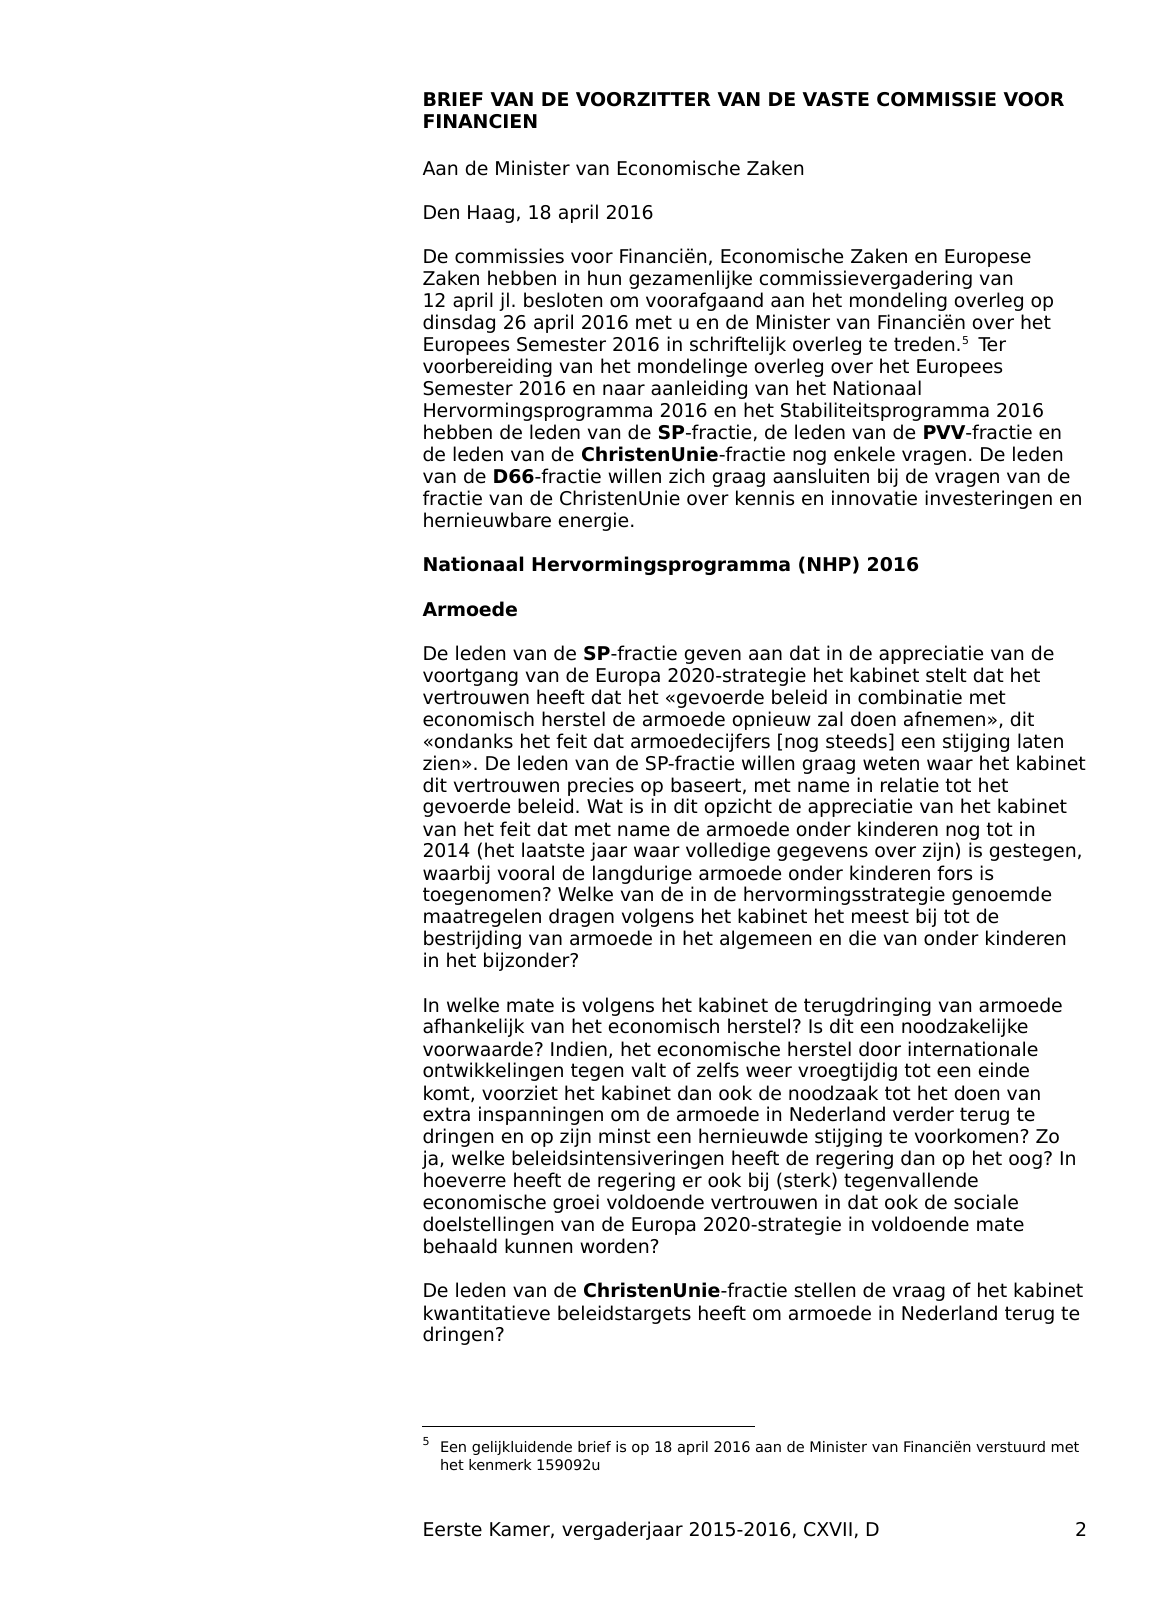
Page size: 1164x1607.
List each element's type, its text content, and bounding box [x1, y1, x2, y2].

subtitle Nationaal Hervormingsprogramma (NHP) 2016 [422, 554, 1087, 576]
text De leden van de ChristenUnie-fractie stellen de vraag of het kabinet kwantitatieve beleidstargets heeft om armoede in Nederland terug te dringen? [422, 1280, 1087, 1346]
subtitle BRIEF VAN DE VOORZITTER VAN DE VASTE COMMISSIE VOOR FINANCIEN [422, 89, 1087, 133]
text De leden van de SP-fractie geven aan dat in de appreciatie van de voortgang van de Europa 2020-strategie het kabinet stelt dat het vertrouwen heeft dat het «gevoerde beleid in combinatie met economisch herstel de armoede opnieuw zal doen afnemen», dit «ondanks het feit dat armoedecijfers [nog steeds] een stijging laten zien». De leden van de SP-fractie willen graag weten waar het kabinet dit vertrouwen precies op baseert, met name in relatie tot het gevoerde beleid. Wat is in dit opzicht de appreciatie van het kabinet van het feit dat met name de armoede onder kinderen nog tot in 2014 (het laatste jaar waar volledige gegevens over zijn) is gestegen, waarbij vooral de langdurige armoede onder kinderen fors is toegenomen? Welke van de in de hervormingsstrategie genoemde maatregelen dragen volgens het kabinet het meest bij tot de bestrijding van armoede in het algemeen en die van onder kinderen in het bijzonder? [422, 643, 1087, 972]
text De commissies voor Financiën, Economische Zaken en Europese Zaken hebben in hun gezamenlijke commissievergadering van 12 april jl. besloten om voorafgaand aan het mondeling overleg op dinsdag 26 april 2016 met u en de Minister van Financiën over het Europees Semester 2016 in schriftelijk overleg te treden. Ter voorbereiding van het mondelinge overleg over het Europees Semester 2016 en naar aanleiding van het Nationaal Hervormingsprogramma 2016 en het Stabiliteitsprogramma 2016 hebben de leden van de SP-fractie, de leden van de PVV-fractie en de leden van de ChristenUnie-fractie nog enkele vragen. De leden van de D66-fractie willen zich graag aansluiten bij de vragen van de fractie van de ChristenUnie over kennis en innovatie investeringen en hernieuwbare energie. [422, 246, 1087, 532]
text Een gelijkluidende brief is op 18 april 2016 aan de Minister van Financiën verstuurd met het kenmerk 159092u [422, 1435, 1087, 1474]
subtitle Armoede [422, 598, 1087, 620]
text Aan de Minister van Economische Zaken [422, 158, 1087, 180]
text In welke mate is volgens het kabinet de terugdringing van armoede afhankelijk van het economisch herstel? Is dit een noodzakelijke voorwaarde? Indien, het economische herstel door internationale ontwikkelingen tegen valt of zelfs weer vroegtijdig tot een einde komt, voorziet het kabinet dan ook de noodzaak tot het doen van extra inspanningen om de armoede in Nederland verder terug te dringen en op zijn minst een hernieuwde stijging te voorkomen? Zo ja, welke beleidsintensiveringen heeft de regering dan op het oog? In hoeverre heeft de regering er ook bij (sterk) tegenvallende economische groei voldoende vertrouwen in dat ook de sociale doelstellingen van de Europa 2020-strategie in voldoende mate behaald kunnen worden? [422, 994, 1087, 1258]
text Den Haag, 18 april 2016 [422, 202, 1087, 224]
